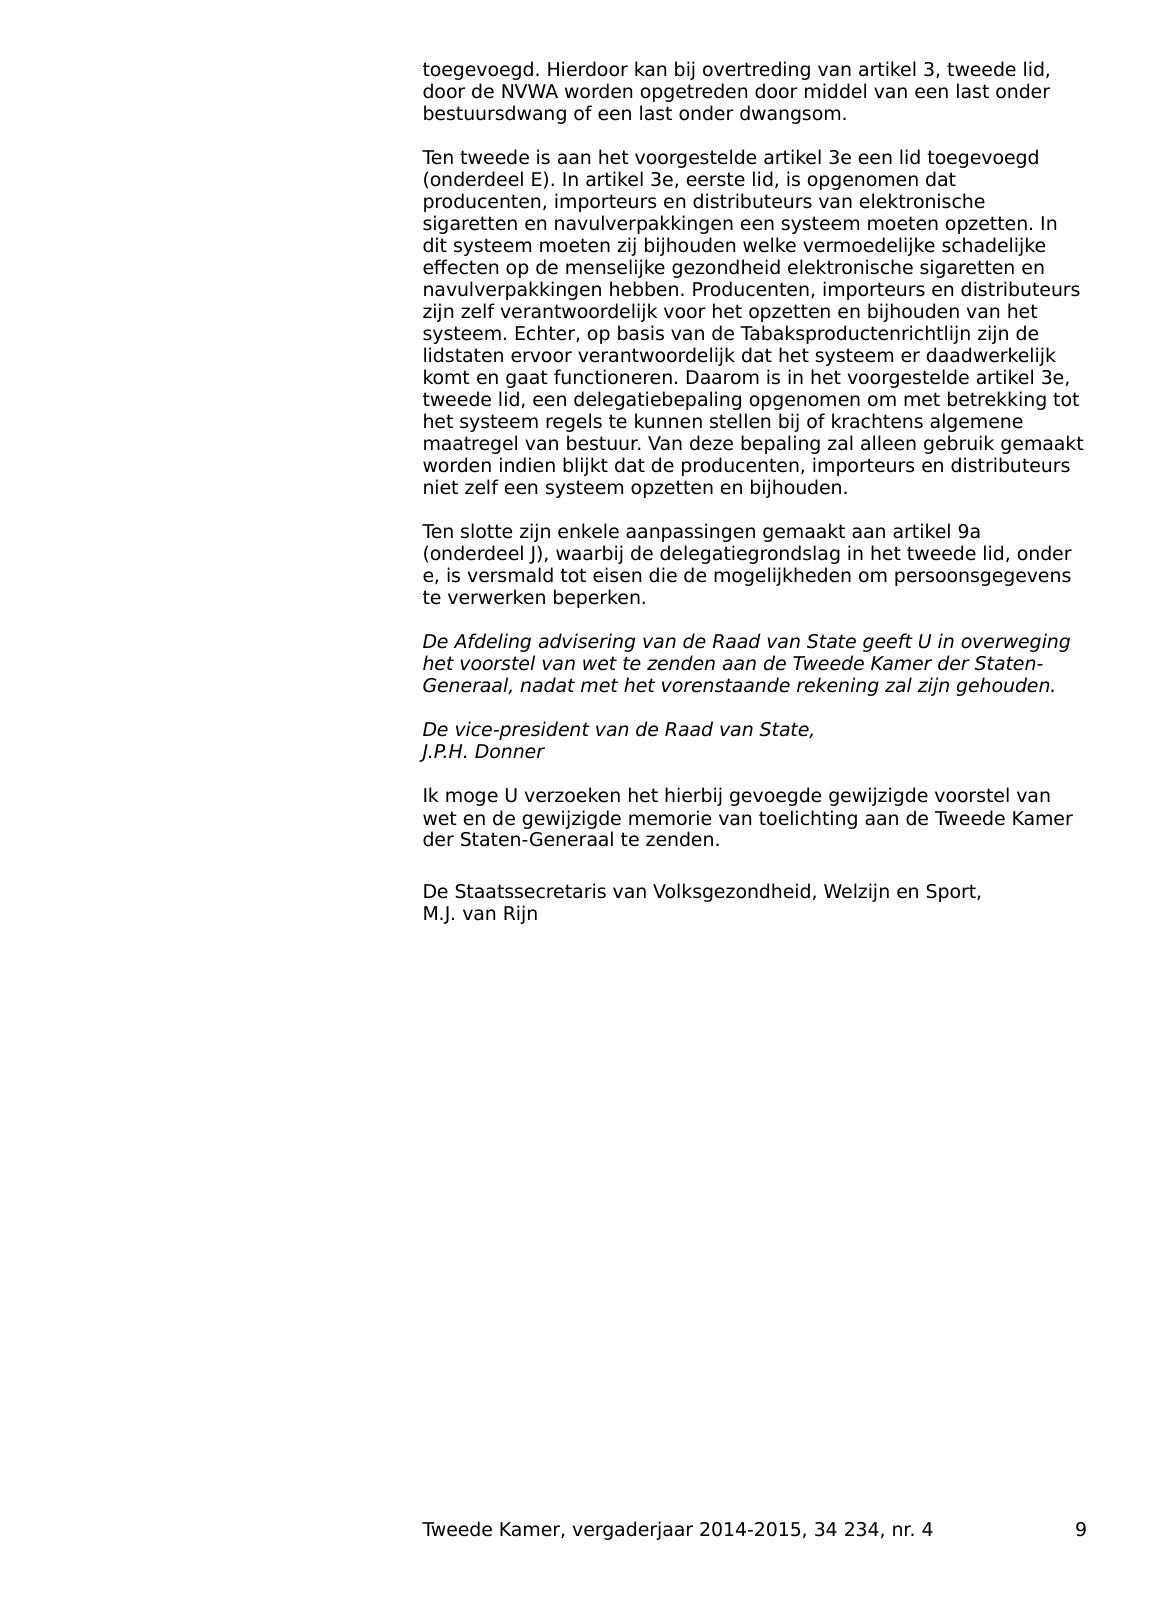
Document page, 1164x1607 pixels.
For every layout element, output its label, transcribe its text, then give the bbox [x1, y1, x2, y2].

text De Afdeling advisering van de Raad van State geeft U in overweging het voorstel van wet te zenden aan de Tweede Kamer der Staten-Generaal, nadat met het vorenstaande rekening zal zijn gehouden. [422, 631, 1087, 697]
text J.P.H. Donner [422, 741, 1087, 763]
text De vice-president van de Raad van State, [422, 719, 1087, 741]
text Ik moge U verzoeken het hierbij gevoegde gewijzigde voorstel van wet en de gewijzigde memorie van toelichting aan de Tweede Kamer der Staten-Generaal te zenden. [422, 785, 1087, 851]
text Ten slotte zijn enkele aanpassingen gemaakt aan artikel 9a (onderdeel J), waarbij de delegatiegrondslag in het tweede lid, onder e, is versmald tot eisen die de mogelijkheden om persoonsgegevens te verwerken beperken. [422, 521, 1087, 609]
text Ten tweede is aan het voorgestelde artikel 3e een lid toegevoegd (onderdeel E). In artikel 3e, eerste lid, is opgenomen dat producenten, importeurs en distributeurs van elektronische sigaretten en navulverpakkingen een systeem moeten opzetten. In dit systeem moeten zij bijhouden welke vermoedelijke schadelijke effecten op de menselijke gezondheid elektronische sigaretten en navulverpakkingen hebben. Producenten, importeurs en distributeurs zijn zelf verantwoordelijk voor het opzetten en bijhouden van het systeem. Echter, op basis van de Tabaksproductenrichtlijn zijn de lidstaten ervoor verantwoordelijk dat het systeem er daadwerkelijk komt en gaat functioneren. Daarom is in het voorgestelde artikel 3e, tweede lid, een delegatiebepaling opgenomen om met betrekking tot het systeem regels te kunnen stellen bij of krachtens algemene maatregel van bestuur. Van deze bepaling zal alleen gebruik gemaakt worden indien blijkt dat de producenten, importeurs en distributeurs niet zelf een systeem opzetten en bijhouden. [422, 147, 1087, 499]
text De Staatssecretaris van Volksgezondheid, Welzijn en Sport, M.J. van Rijn [422, 881, 1087, 925]
text toegevoegd. Hierdoor kan bij overtreding van artikel 3, tweede lid, door de NVWA worden opgetreden door middel van een last onder bestuursdwang of een last onder dwangsom. [422, 59, 1087, 125]
